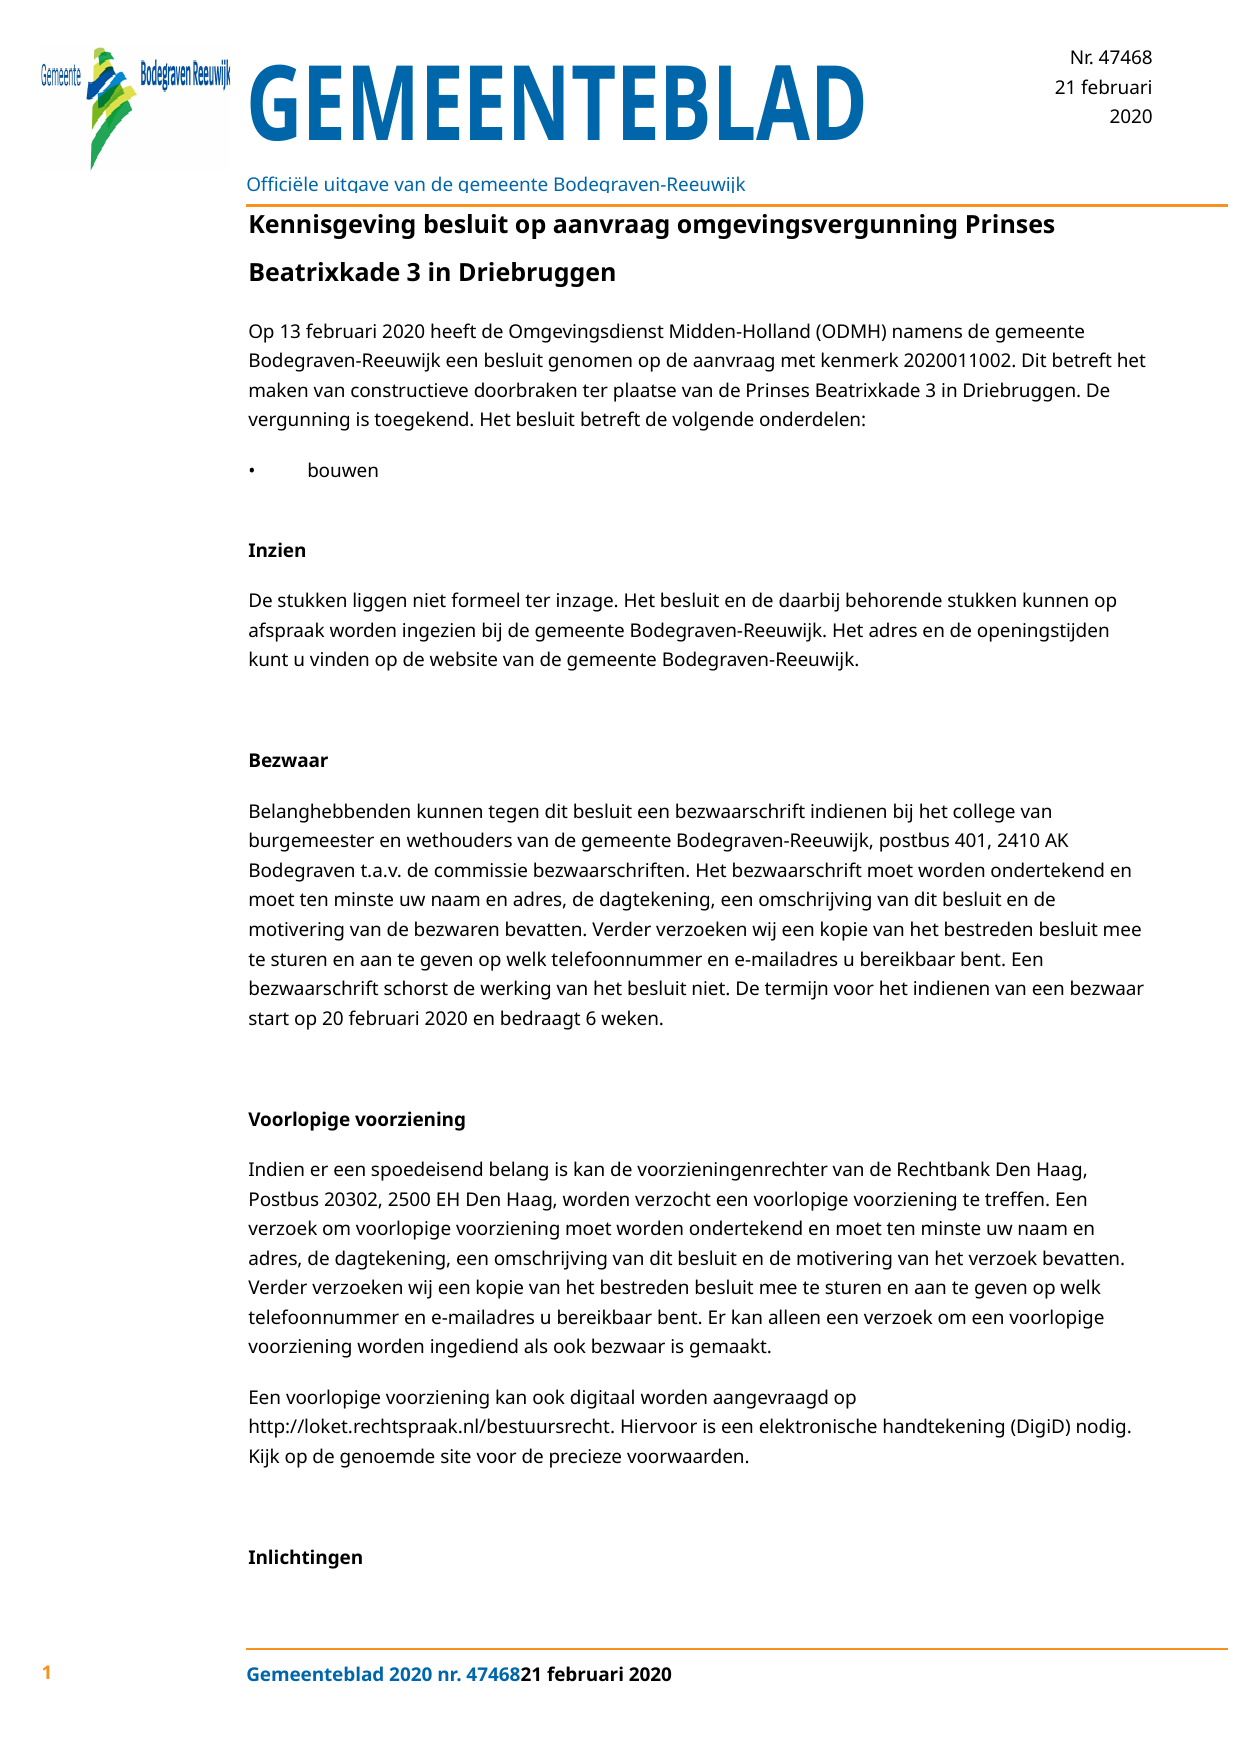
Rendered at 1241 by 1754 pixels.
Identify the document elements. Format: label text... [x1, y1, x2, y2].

text Voorlopige voorziening [248, 1106, 1152, 1132]
text Kennisgeving besluit op aanvraag omgevingsvergunning Prinses Beatrixkade 3 in Driebruggen [248, 207, 1152, 288]
text Inzien [248, 537, 1152, 563]
text Bezwaar [248, 747, 1152, 773]
list bouwen [248, 457, 1152, 483]
picture [41, 47, 231, 172]
text Belanghebbenden kunnen tegen dit besluit een bezwaarschrift indienen bij het college van burgemeester en wethouders van de gemeente Bodegraven-Reeuwijk, postbus 401, 2410 AK Bodegraven t.a.v. de commissie bezwaarschriften. Het bezwaarschrift moet worden ondertekend en moet ten minste uw naam en adres, de dagtekening, een omschrijving van dit besluit en de motivering van de bezwaren bevatten. Verder verzoeken wij een kopie van het bestreden besluit mee te sturen en aan te geven op welk telefoonnummer en e-mailadres u bereikbaar bent. Een bezwaarschrift schorst de werking van het besluit niet. De termijn voor het indienen van een bezwaar start op 20 februari 2020 en bedraagt 6 weken. [248, 798, 1152, 1031]
text Op 13 februari 2020 heeft de Omgevingsdienst Midden-Holland (ODMH) namens de gemeente Bodegraven-Reeuwijk een besluit genomen op de aanvraag met kenmerk 2020011002. Dit betreft het maken van constructieve doorbraken ter plaatse van de Prinses Beatrixkade 3 in Driebruggen. De vergunning is toegekend. Het besluit betreft de volgende onderdelen: [248, 318, 1152, 432]
text Inlichtingen [248, 1544, 1152, 1570]
text Een voorlopige voorziening kan ook digitaal worden aangevraagd op http://loket.rechtspraak.nl/bestuursrecht. Hiervoor is een elektronische handtekening (DigiD) nodig. Kijk op de genoemde site voor de precieze voorwaarden. [248, 1384, 1152, 1469]
text Indien er een spoedeisend belang is kan de voorzieningenrechter van de Rechtbank Den Haag, Postbus 20302, 2500 EH Den Haag, worden verzocht een voorlopige voorziening te treffen. Een verzoek om voorlopige voorziening moet worden ondertekend en moet ten minste uw naam en adres, de dagtekening, een omschrijving van dit besluit en de motivering van het verzoek bevatten. Verder verzoeken wij een kopie van het bestreden besluit mee te sturen en aan te geven op welk telefoonnummer en e-mailadres u bereikbaar bent. Er kan alleen een verzoek om een voorlopige voorziening worden ingediend als ook bezwaar is gemaakt. [248, 1156, 1152, 1359]
text De stukken liggen niet formeel ter inzage. Het besluit en de daarbij behorende stukken kunnen op afspraak worden ingezien bij de gemeente Bodegraven-Reeuwijk. Het adres en de openingstijden kunt u vinden op de website van de gemeente Bodegraven-Reeuwijk. [248, 587, 1152, 672]
